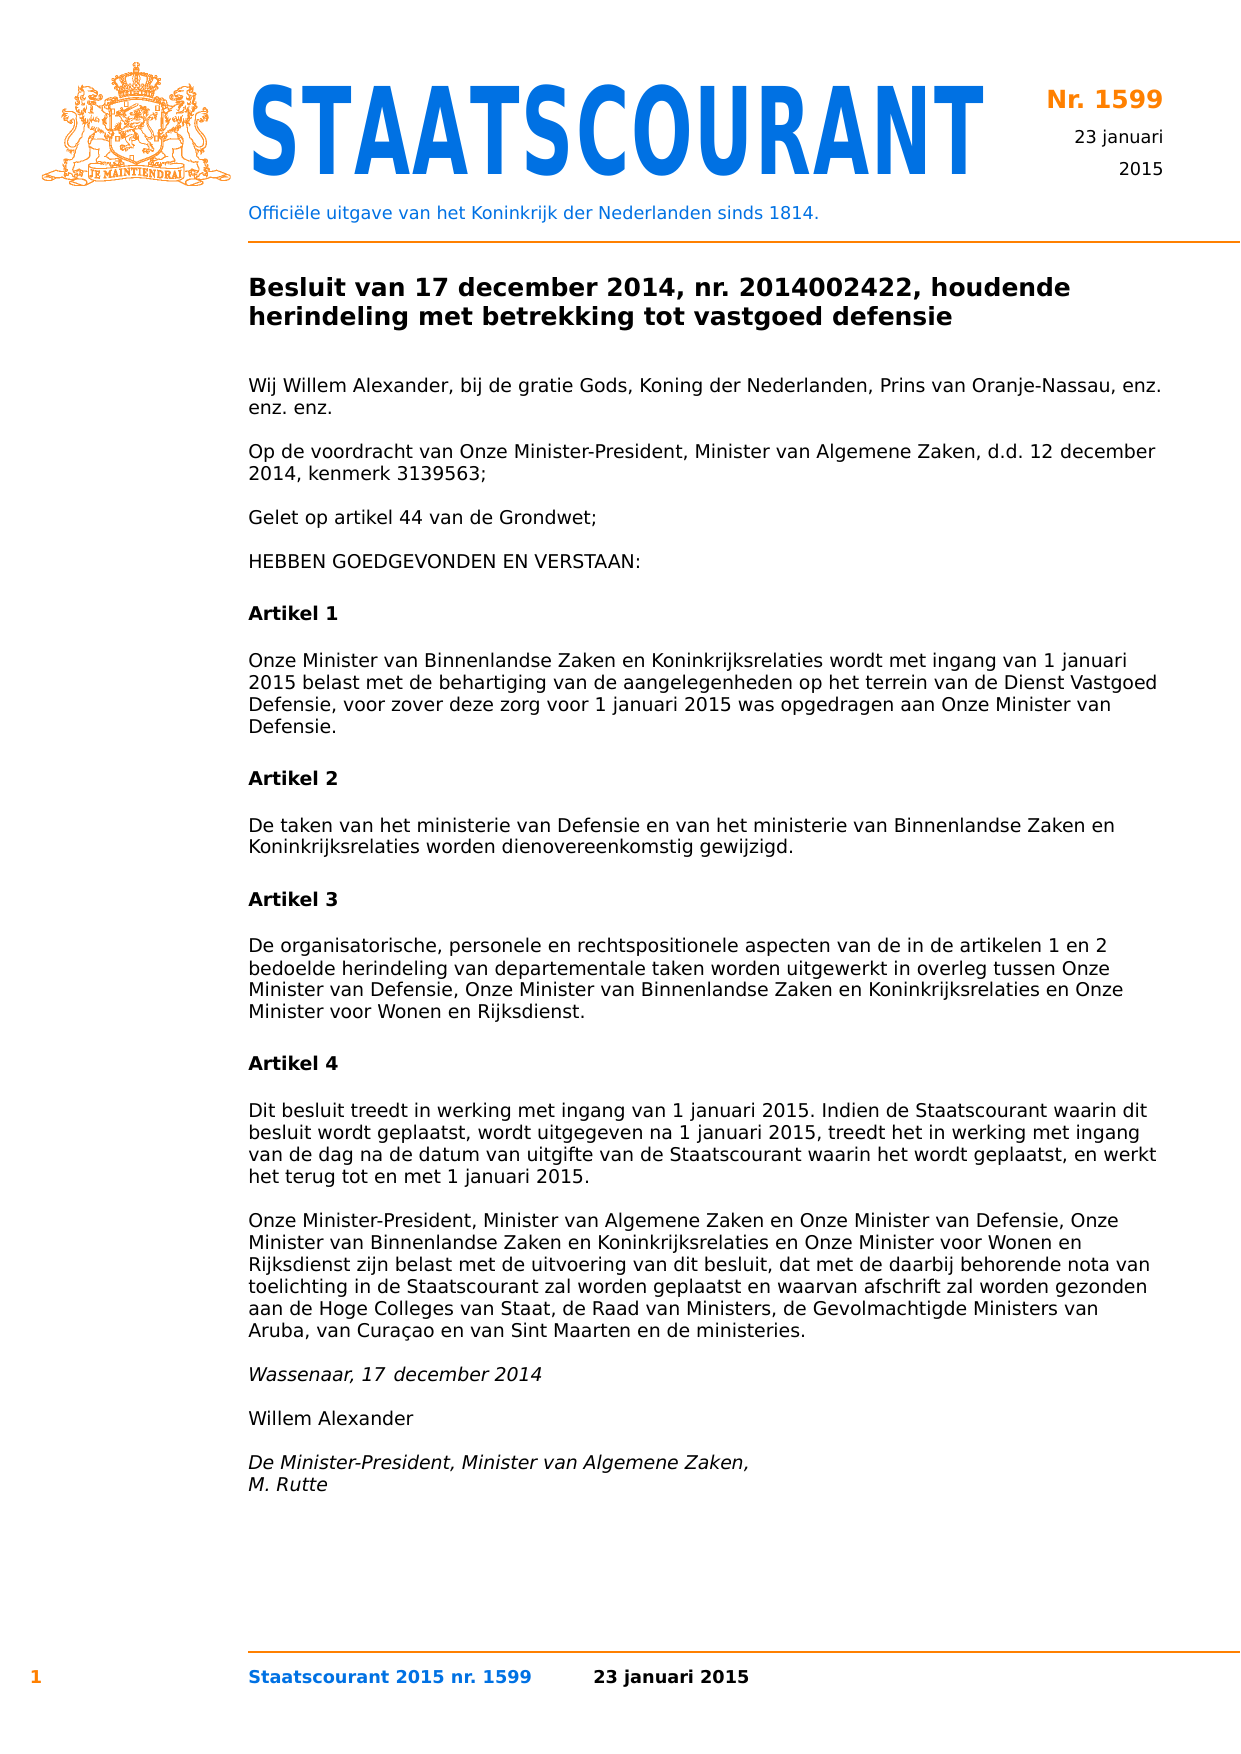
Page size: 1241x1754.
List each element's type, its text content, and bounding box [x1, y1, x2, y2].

text Wij Willem Alexander, bij de gratie Gods, Koning der Nederlanden, Prins van Oranje-Nassau, enz. enz. enz. [248, 375, 1163, 419]
text Onze Minister-President, Minister van Algemene Zaken en Onze Minister van Defensie, Onze Minister van Binnenlandse Zaken en Koninkrijksrelaties en Onze Minister voor Wonen en Rijksdienst zijn belast met de uitvoering van dit besluit, dat met de daarbij behorende nota van toelichting in de Staatscourant zal worden geplaatst en waarvan afschrift zal worden gezonden aan de Hoge Colleges van Staat, de Raad van Ministers, de Gevolmachtigde Ministers van Aruba, van Curaçao en van Sint Maarten en de ministeries. [248, 1210, 1163, 1342]
text De Minister-President, Minister van Algemene Zaken, M. Rutte [248, 1452, 1163, 1496]
table_cell 2015 [998, 153, 1240, 203]
text Willem Alexander [248, 1408, 1163, 1430]
subtitle Artikel 4 [248, 1053, 1163, 1075]
text Op de voordracht van Onze Minister-President, Minister van Algemene Zaken, d.d. 12 december 2014, kenmerk 3139563; [248, 441, 1163, 485]
table_header [25, 62, 248, 241]
text De organisatorische, personele en rechtspositionele aspecten van de in de artikelen 1 en 2 bedoelde herindeling van departementale taken worden uitgewerkt in overleg tussen Onze Minister van Defensie, Onze Minister van Binnenlandse Zaken en Koninkrijksrelaties en Onze Minister voor Wonen en Rijksdienst. [248, 935, 1163, 1023]
subtitle Artikel 1 [248, 603, 1163, 624]
table_header STAATSCOURANT [248, 62, 998, 203]
text Gelet op artikel 44 van de Grondwet; [248, 507, 1163, 529]
subtitle Artikel 3 [248, 888, 1163, 910]
picture [41, 62, 231, 186]
table_cell 23 januari [998, 121, 1240, 153]
text HEBBEN GOEDGEVONDEN EN VERSTAAN: [248, 551, 1163, 573]
subtitle Artikel 2 [248, 767, 1163, 789]
table_header Nr. 1599 [998, 62, 1240, 121]
subtitle Besluit van 17 december 2014, nr. 2014002422, houdende herindeling met betrekking tot vastgoed defensie [248, 273, 1163, 331]
table_cell Officiële uitgave van het Koninkrijk der Nederlanden sinds 1814. [248, 203, 1240, 241]
text Onze Minister van Binnenlandse Zaken en Koninkrijksrelaties wordt met ingang van 1 januari 2015 belast met de behartiging van de aangelegenheden op het terrein van de Dienst Vastgoed Defensie, voor zover deze zorg voor 1 januari 2015 was opgedragen aan Onze Minister van Defensie. [248, 649, 1163, 737]
text Dit besluit treedt in werking met ingang van 1 januari 2015. Indien de Staatscourant waarin dit besluit wordt geplaatst, wordt uitgegeven na 1 januari 2015, treedt het in werking met ingang van de dag na de datum van uitgifte van de Staatscourant waarin het wordt geplaatst, en werkt het terug tot en met 1 januari 2015. [248, 1100, 1163, 1188]
text Wassenaar, 17 december 2014 [248, 1364, 1163, 1386]
text De taken van het ministerie van Defensie en van het ministerie van Binnenlandse Zaken en Koninkrijksrelaties worden dienovereenkomstig gewijzigd. [248, 814, 1163, 858]
